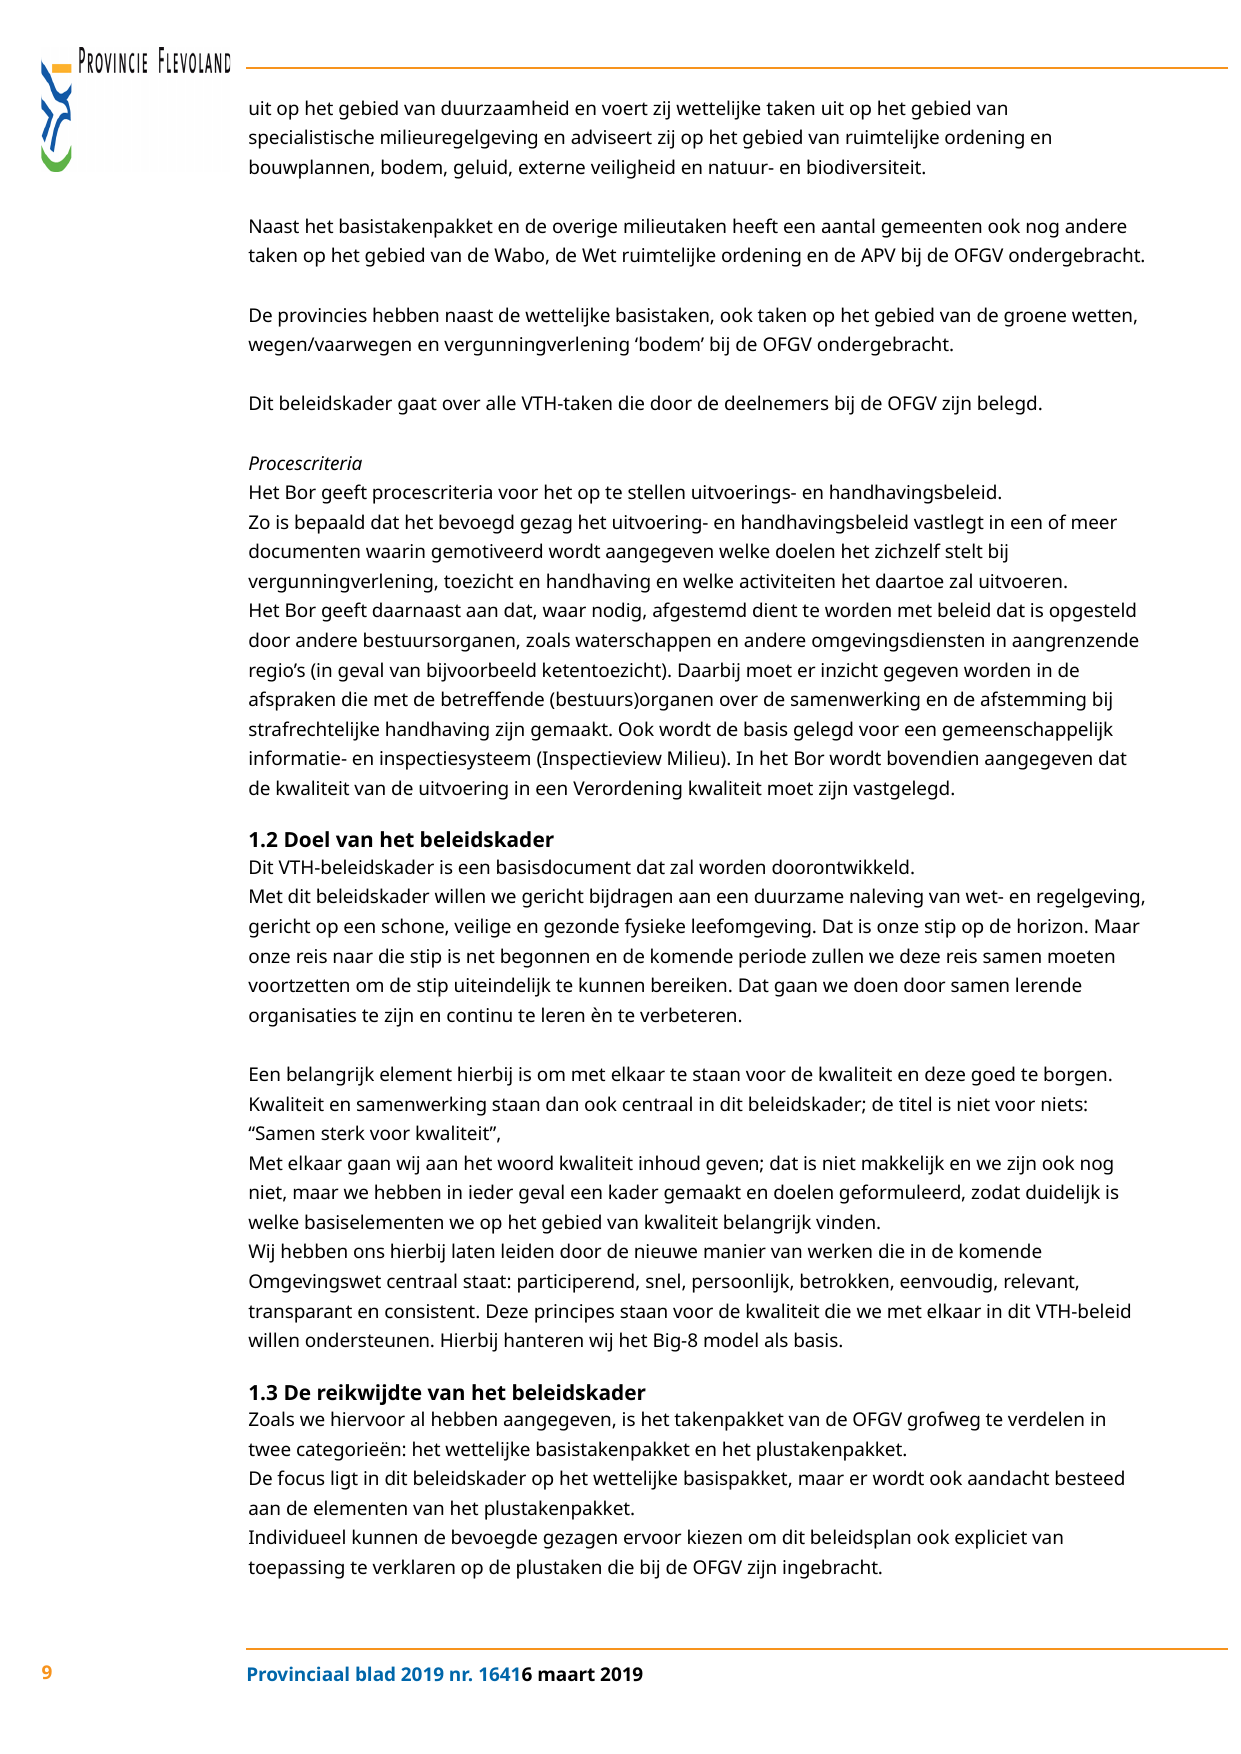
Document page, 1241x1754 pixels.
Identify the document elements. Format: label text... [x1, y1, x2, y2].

text Een belangrijk element hierbij is om met elkaar te staan voor de kwaliteit en deze goed te borgen. Kwaliteit en samenwerking staan dan ook centraal in dit beleidskader; de titel is niet voor niets: “Samen sterk voor kwaliteit”, [248, 1061, 1152, 1146]
text 1.2 Doel van het beleidskader [248, 826, 1152, 854]
text De focus ligt in dit beleidskader op het wettelijke basispakket, maar er wordt ook aandacht besteed aan de elementen van het plustakenpakket. [248, 1465, 1152, 1521]
text Dit beleidskader gaat over alle VTH-taken die door de deelnemers bij de OFGV zijn belegd. [248, 391, 1152, 416]
text Naast het basistakenpakket en de overige milieutaken heeft een aantal gemeenten ook nog andere taken op het gebied van de Wabo, de Wet ruimtelijke ordening en de APV bij de OFGV ondergebracht. [248, 213, 1152, 268]
text De provincies hebben naast de wettelijke basistaken, ook taken op het gebied van de groene wetten, wegen/vaarwegen en vergunningverlening ‘bodem’ bij de OFGV ondergebracht. [248, 302, 1152, 357]
text Met dit beleidskader willen we gericht bijdragen aan een duurzame naleving van wet- en regelgeving, gericht op een schone, veilige en gezonde fysieke leefomgeving. Dat is onze stip op de horizon. Maar onze reis naar die stip is net begonnen en de komende periode zullen we deze reis samen moeten voortzetten om de stip uiteindelijk te kunnen bereiken. Dat gaan we doen door samen lerende organisaties te zijn en continu te leren èn te verbeteren. [248, 884, 1152, 1028]
text Zoals we hiervoor al hebben aangegeven, is het takenpakket van de OFGV grofweg te verdelen in twee categorieën: het wettelijke basistakenpakket en het plustakenpakket. [248, 1406, 1152, 1462]
text Het Bor geeft daarnaast aan dat, waar nodig, afgestemd dient te worden met beleid dat is opgesteld door andere bestuursorganen, zoals waterschappen en andere omgevingsdiensten in aangrenzende regio’s (in geval van bijvoorbeeld ketentoezicht). Daarbij moet er inzicht gegeven worden in de afspraken die met de betreffende (bestuurs)organen over de samenwerking en de afstemming bij strafrechtelijke handhaving zijn gemaakt. Ook wordt de basis gelegd voor een gemeenschappelijk informatie- en inspectiesysteem (Inspectieview Milieu). In het Bor wordt bovendien aangegeven dat de kwaliteit van de uitvoering in een Verordening kwaliteit moet zijn vastgelegd. [248, 598, 1152, 801]
text Zo is bepaald dat het bevoegd gezag het uitvoering- en handhavingsbeleid vastlegt in een of meer documenten waarin gemotiveerd wordt aangegeven welke doelen het zichzelf stelt bij vergunningverlening, toezicht en handhaving en welke activiteiten het daartoe zal uitvoeren. [248, 509, 1152, 594]
text 1.3 De reikwijdte van het beleidskader [248, 1378, 1152, 1406]
text Dit VTH-beleidskader is een basisdocument dat zal worden doorontwikkeld. [248, 854, 1152, 880]
text Het Bor geeft procescriteria voor het op te stellen uitvoerings- en handhavingsbeleid. [248, 479, 1152, 505]
text uit op het gebied van duurzaamheid en voert zij wettelijke taken uit op het gebied van [248, 95, 1152, 121]
text Individueel kunnen de bevoegde gezagen ervoor kiezen om dit beleidsplan ook expliciet van toepassing te verklaren op de plustaken die bij de OFGV zijn ingebracht. [248, 1524, 1152, 1580]
picture [41, 47, 231, 172]
text specialistische milieuregelgeving en adviseert zij op het gebied van ruimtelijke ordening en bouwplannen, bodem, geluid, externe veiligheid en natuur- en biodiversiteit. [248, 124, 1152, 180]
text Wij hebben ons hierbij laten leiden door de nieuwe manier van werken die in de komende Omgevingswet centraal staat: participerend, snel, persoonlijk, betrokken, eenvoudig, relevant, transparant en consistent. Deze principes staan voor de kwaliteit die we met elkaar in dit VTH-beleid willen ondersteunen. Hierbij hanteren wij het Big-8 model als basis. [248, 1239, 1152, 1353]
text Procescriteria [248, 450, 1152, 476]
text Met elkaar gaan wij aan het woord kwaliteit inhoud geven; dat is niet makkelijk en we zijn ook nog niet, maar we hebben in ieder geval een kader gemaakt en doelen geformuleerd, zodat duidelijk is welke basiselementen we op het gebied van kwaliteit belangrijk vinden. [248, 1150, 1152, 1235]
